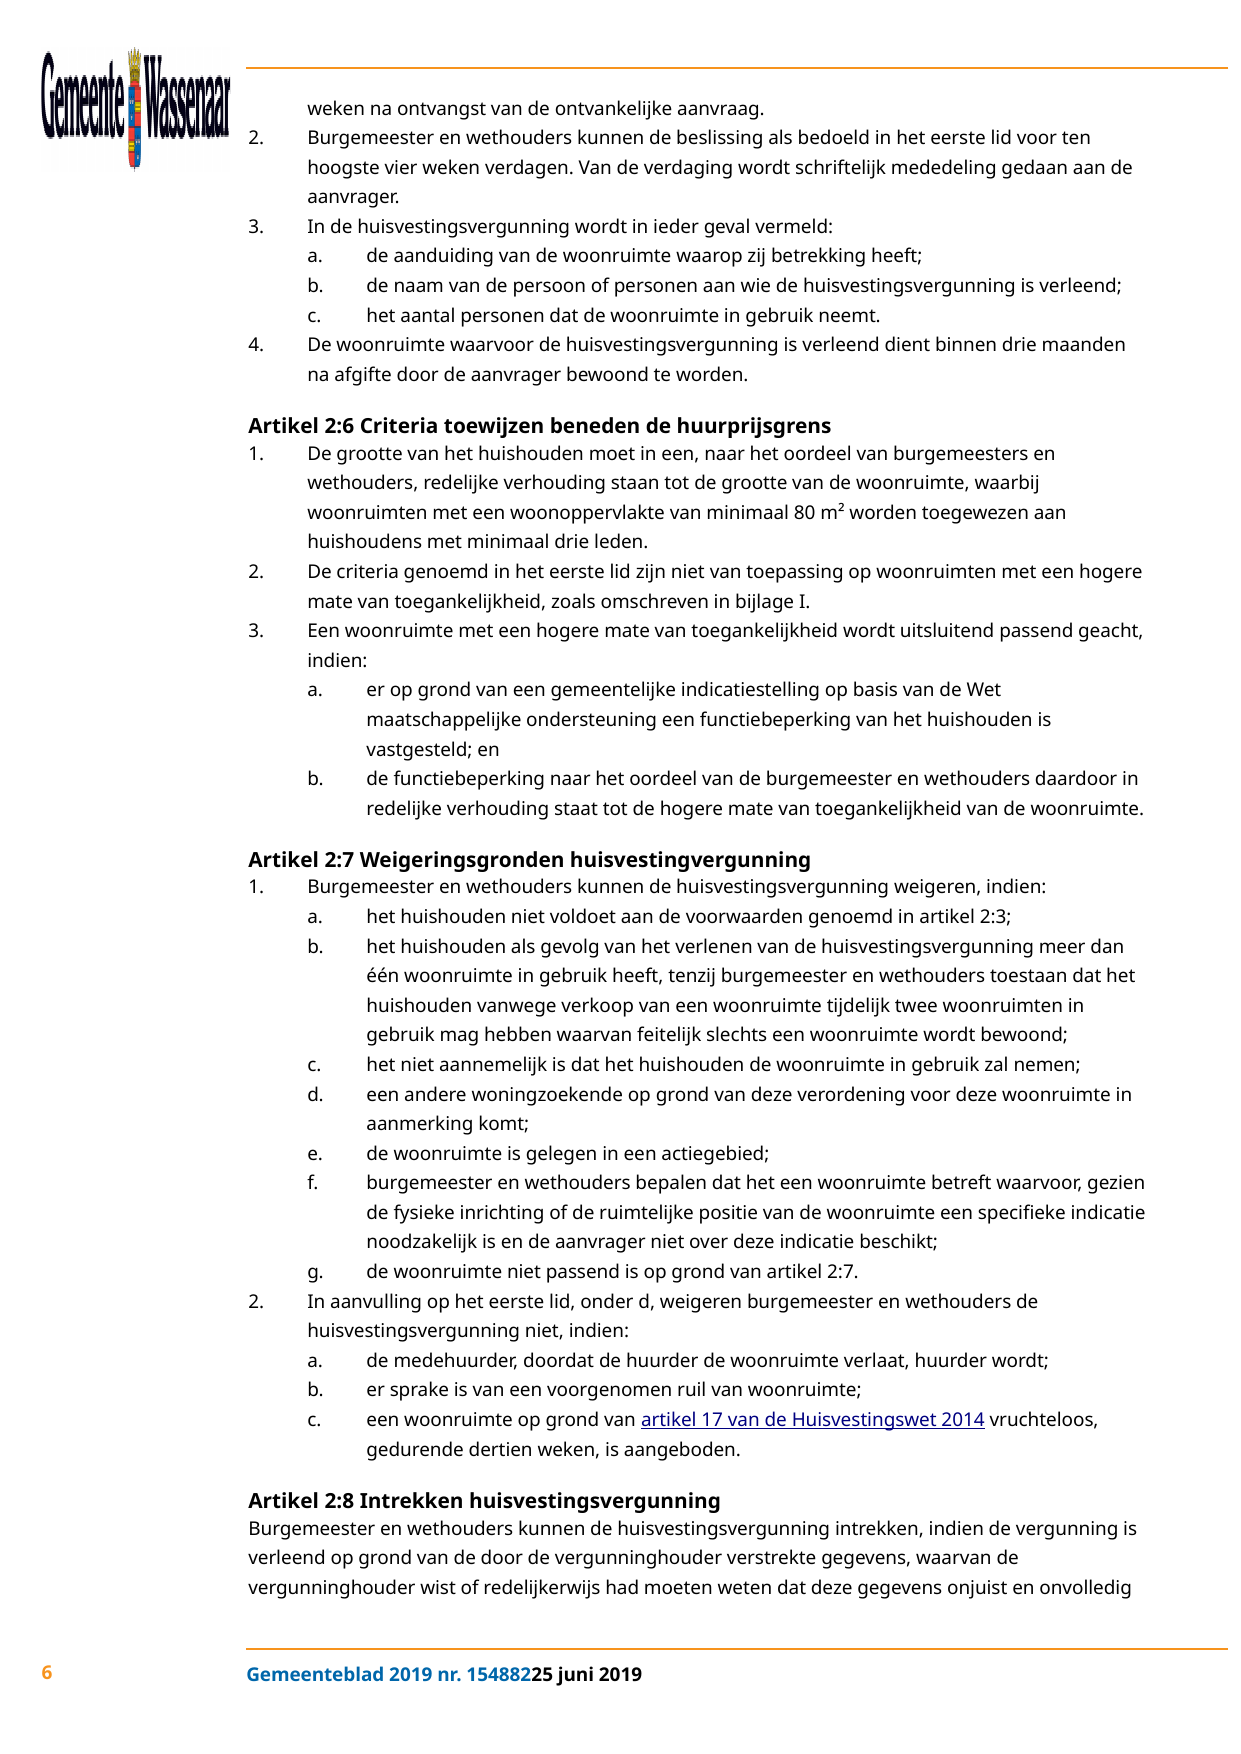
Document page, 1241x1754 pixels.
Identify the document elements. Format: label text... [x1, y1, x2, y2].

list het huishouden als gevolg van het verlenen van de huisvestingsvergunning meer dan één woonruimte in gebruik heeft, tenzij burgemeester en wethouders toestaan dat het huishouden vanwege verkoop van een woonruimte tijdelijk twee woonruimten in gebruik mag hebben waarvan feitelijk slechts een woonruimte wordt bewoond; [307, 933, 1152, 1047]
list een andere woningzoekende op grond van deze verordening voor deze woonruimte in aanmerking komt; [307, 1081, 1152, 1136]
list Een woonruimte met een hogere mate van toegankelijkheid wordt uitsluitend passend geacht, indien: [248, 617, 1152, 673]
list de woonruimte is gelegen in een actiegebied; [307, 1140, 1152, 1166]
list het aantal personen dat de woonruimte in gebruik neemt. [307, 302, 1152, 328]
list burgemeester en wethouders bepalen dat het een woonruimte betreft waarvoor, gezien de fysieke inrichting of de ruimtelijke positie van de woonruimte een specifieke indicatie noodzakelijk is en de aanvrager niet over deze indicatie beschikt; [307, 1169, 1152, 1254]
list het huishouden niet voldoet aan de voorwaarden genoemd in artikel 2:3; [307, 903, 1152, 929]
text Burgemeester en wethouders kunnen de huisvestingsvergunning intrekken, indien de vergunning is verleend op grond van de door de vergunninghouder verstrekte gegevens, waarvan de vergunninghouder wist of redelijkerwijs had moeten weten dat deze gegevens onjuist en onvolledig [248, 1515, 1152, 1599]
list een woonruimte op grond van artikel 17 van de Huisvestingswet 2014 vruchteloos, gedurende dertien weken, is aangeboden. [307, 1406, 1152, 1462]
list De criteria genoemd in het eerste lid zijn niet van toepassing op woonruimten met een hogere mate van toegankelijkheid, zoals omschreven in bijlage I. [248, 558, 1152, 613]
list de woonruimte niet passend is op grond van artikel 2:7. [307, 1258, 1152, 1284]
list er sprake is van een voorgenomen ruil van woonruimte; [307, 1377, 1152, 1402]
text Artikel 2:7 Weigeringsgronden huisvestingvergunning [248, 845, 1152, 874]
list De grootte van het huishouden moet in een, naar het oordeel van burgemeesters en wethouders, redelijke verhouding staan tot de grootte van de woonruimte, waarbij woonruimten met een woonoppervlakte van minimaal 80 m² worden toegewezen aan huishoudens met minimaal drie leden. [248, 440, 1152, 554]
list de functiebeperking naar het oordeel van de burgemeester en wethouders daardoor in redelijke verhouding staat tot de hogere mate van toegankelijkheid van de woonruimte. [307, 765, 1152, 821]
list het niet aannemelijk is dat het huishouden de woonruimte in gebruik zal nemen; [307, 1051, 1152, 1077]
list In de huisvestingsvergunning wordt in ieder geval vermeld: [248, 213, 1152, 239]
list Burgemeester en wethouders kunnen de beslissing als bedoeld in het eerste lid voor ten hoogste vier weken verdagen. Van de verdaging wordt schriftelijk mededeling gedaan aan de aanvrager. [248, 124, 1152, 209]
list de naam van de persoon of personen aan wie de huisvestingsvergunning is verleend; [307, 272, 1152, 298]
text Artikel 2:6 Criteria toewijzen beneden de huurprijsgrens [248, 411, 1152, 440]
list de medehuurder, doordat de huurder de woonruimte verlaat, huurder wordt; [307, 1347, 1152, 1373]
list er op grond van een gemeentelijke indicatiestelling op basis van de Wet maatschappelijke ondersteuning een functiebeperking van het huishouden is vastgesteld; en [307, 677, 1152, 761]
picture [41, 47, 231, 172]
text Artikel 2:8 Intrekken huisvestingsvergunning [248, 1486, 1152, 1515]
list Burgemeester en wethouders kunnen de huisvestingsvergunning weigeren, indien: [248, 874, 1152, 899]
list In aanvulling op het eerste lid, onder d, weigeren burgemeester en wethouders de huisvestingsvergunning niet, indien: [248, 1288, 1152, 1343]
list weken na ontvangst van de ontvankelijke aanvraag. [248, 95, 1152, 121]
list De woonruimte waarvoor de huisvestingsvergunning is verleend dient binnen drie maanden na afgifte door de aanvrager bewoond te worden. [248, 331, 1152, 387]
list de aanduiding van de woonruimte waarop zij betrekking heeft; [307, 243, 1152, 268]
